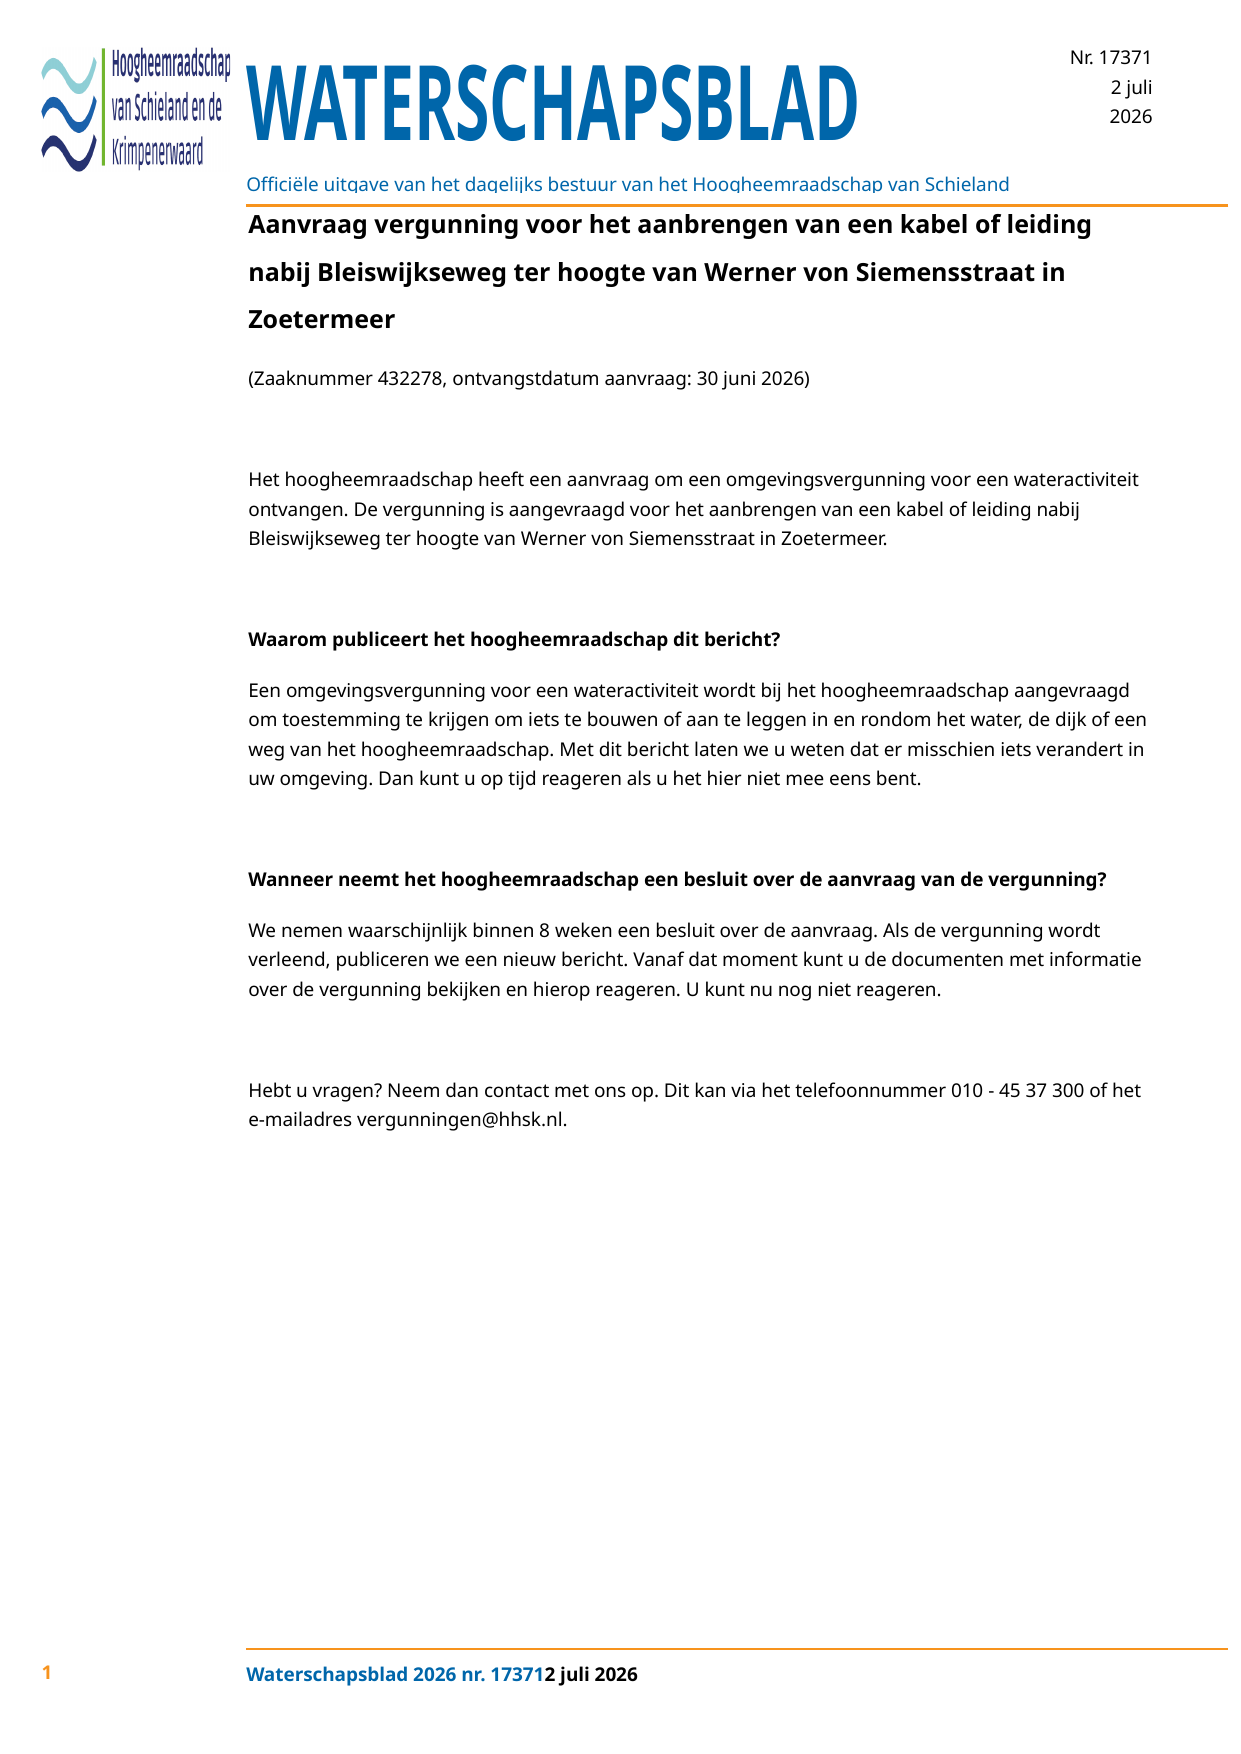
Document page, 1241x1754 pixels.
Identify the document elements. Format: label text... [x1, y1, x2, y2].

text We nemen waarschijnlijk binnen 8 weken een besluit over de aanvraag. Als de vergunning wordt verleend, publiceren we een nieuw bericht. Vanaf dat moment kunt u de documenten met informatie over de vergunning bekijken en hierop reageren. U kunt nu nog niet reageren. [248, 917, 1152, 1002]
text Hebt u vragen? Neem dan contact met ons op. Dit kan via het telefoonnummer 010 - 45 37 300 of het e-mailadres vergunningen@hhsk.nl. [248, 1077, 1152, 1132]
text Wanneer neemt het hoogheemraadschap een besluit over de aanvraag van de vergunning? [248, 866, 1152, 892]
text Een omgevingsvergunning voor een wateractiviteit wordt bij het hoogheemraadschap aangevraagd om toestemming te krijgen om iets te bouwen of aan te leggen in en rondom het water, de dijk of een weg van het hoogheemraadschap. Met dit bericht laten we u weten dat er misschien iets verandert in uw omgeving. Dan kunt u op tijd reageren als u het hier niet mee eens bent. [248, 677, 1152, 791]
text Waarom publiceert het hoogheemraadschap dit bericht? [248, 626, 1152, 652]
picture [41, 47, 231, 172]
text (Zaaknummer 432278, ontvangstdatum aanvraag: 30 juni 2026) [248, 366, 1152, 391]
text Aanvraag vergunning voor het aanbrengen van een kabel of leiding nabij Bleiswijkseweg ter hoogte van Werner von Siemensstraat in Zoetermeer [248, 207, 1152, 336]
text Het hoogheemraadschap heeft een aanvraag om een omgevingsvergunning voor een wateractiviteit ontvangen. De vergunning is aangevraagd voor het aanbrengen van een kabel of leiding nabij Bleiswijkseweg ter hoogte van Werner von Siemensstraat in Zoetermeer. [248, 466, 1152, 551]
